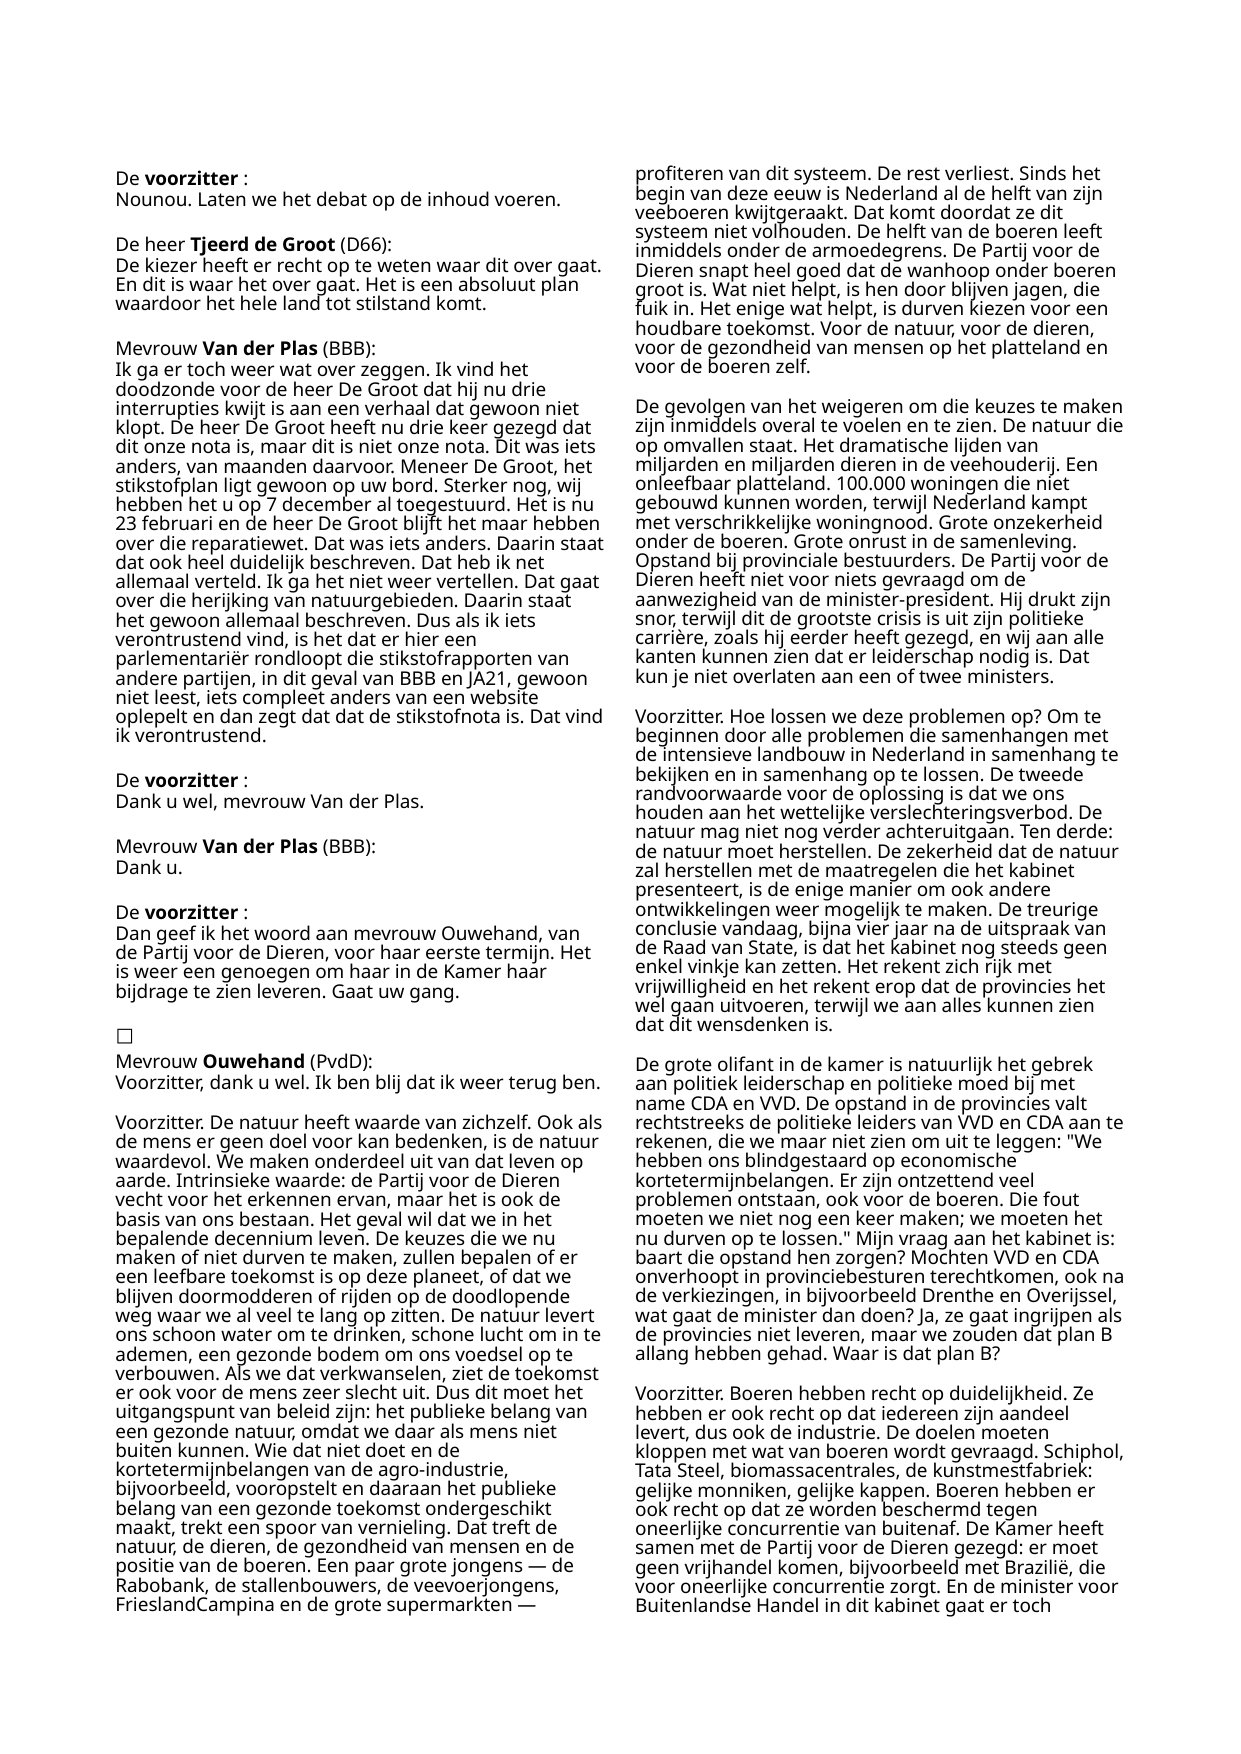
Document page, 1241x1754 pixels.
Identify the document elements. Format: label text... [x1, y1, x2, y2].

text profiteren van dit systeem. De rest verliest. Sinds het begin van deze eeuw is Nederland al de helft van zijn veeboeren kwijtgeraakt. Dat komt doordat ze dit systeem niet volhouden. De helft van de boeren leeft inmiddels onder de armoedegrens. De Partij voor de Dieren snapt heel goed dat de wanhoop onder boeren groot is. Wat niet helpt, is hen door blijven jagen, die fuik in. Het enige wat helpt, is durven kiezen voor een houdbare toekomst. Voor de natuur, voor de dieren, voor de gezondheid van mensen op het platteland en voor de boeren zelf. [635, 165, 1125, 377]
text Mevrouw Van der Plas (BBB): [115, 833, 605, 859]
text Dan geef ik het woord aan mevrouw Ouwehand, van de Partij voor de Dieren, voor haar eerste termijn. Het is weer een genoegen om haar in de Kamer haar bijdrage te zien leveren. Gaat uw gang. [115, 925, 605, 1002]
text Dank u. [115, 859, 605, 878]
text Mevrouw Van der Plas (BBB): [115, 336, 605, 361]
text Ik ga er toch weer wat over zeggen. Ik vind het doodzonde voor de heer De Groot dat hij nu drie interrupties kwijt is aan een verhaal dat gewoon niet klopt. De heer De Groot heeft nu drie keer gezegd dat dit onze nota is, maar dit is niet onze nota. Dit was iets anders, van maanden daarvoor. Meneer De Groot, het stikstofplan ligt gewoon op uw bord. Sterker nog, wij hebben het u op 7 december al toegestuurd. Het is nu 23 februari en de heer De Groot blijft het maar hebben over die reparatiewet. Dat was iets anders. Daarin staat dat ook heel duidelijk beschreven. Dat heb ik net allemaal verteld. Ik ga het niet weer vertellen. Dat gaat over die herijking van natuurgebieden. Daarin staat het gewoon allemaal beschreven. Dus als ik iets verontrustend vind, is het dat er hier een parlementariër rondloopt die stikstofrapporten van andere partijen, in dit geval van BBB en JA21, gewoon niet leest, iets compleet anders van een website oplepelt en dan zegt dat dat de stikstofnota is. Dat vind ik verontrustend. [115, 361, 605, 747]
text Voorzitter. De natuur heeft waarde van zichzelf. Ook als de mens er geen doel voor kan bedenken, is de natuur waardevol. We maken onderdeel uit van dat leven op aarde. Intrinsieke waarde: de Partij voor de Dieren vecht voor het erkennen ervan, maar het is ook de basis van ons bestaan. Het geval wil dat we in het bepalende decennium leven. De keuzes die we nu maken of niet durven te maken, zullen bepalen of er een leefbare toekomst is op deze planeet, of dat we blijven doormodderen of rijden op de doodlopende weg waar we al veel te lang op zitten. De natuur levert ons schoon water om te drinken, schone lucht om in te ademen, een gezonde bodem om ons voedsel op te verbouwen. Als we dat verkwanselen, ziet de toekomst er ook voor de mens zeer slecht uit. Dus dit moet het uitgangspunt van beleid zijn: het publieke belang van een gezonde natuur, omdat we daar als mens niet buiten kunnen. Wie dat niet doet en de kortetermijnbelangen van de agro-industrie, bijvoorbeeld, vooropstelt en daaraan het publieke belang van een gezonde toekomst ondergeschikt maakt, trekt een spoor van vernieling. Dat treft de natuur, de dieren, de gezondheid van mensen en de positie van de boeren. Een paar grote jongens — de Rabobank, de stallenbouwers, de veevoerjongens, FrieslandCampina en de grote supermarkten — [115, 1114, 605, 1615]
text De voorzitter : [115, 899, 605, 925]
text Voorzitter. Boeren hebben recht op duidelijkheid. Ze hebben er ook recht op dat iedereen zijn aandeel levert, dus ook de industrie. De doelen moeten kloppen met wat van boeren wordt gevraagd. Schiphol, Tata Steel, biomassacentrales, de kunstmestfabriek: gelijke monniken, gelijke kappen. Boeren hebben er ook recht op dat ze worden beschermd tegen oneerlijke concurrentie van buitenaf. De Kamer heeft samen met de Partij voor de Dieren gezegd: er moet geen vrijhandel komen, bijvoorbeeld met Brazilië, die voor oneerlijke concurrentie zorgt. En de minister voor Buitenlandse Handel in dit kabinet gaat er toch [635, 1385, 1125, 1616]
text Mevrouw Ouwehand (PvdD): [115, 1048, 605, 1074]
text ⬜ [115, 1023, 605, 1048]
text Voorzitter, dank u wel. Ik ben blij dat ik weer terug ben. [115, 1074, 605, 1093]
text Nounou. Laten we het debat op de inhoud voeren. [115, 191, 605, 210]
text Voorzitter. Hoe lossen we deze problemen op? Om te beginnen door alle problemen die samenhangen met de intensieve landbouw in Nederland in samenhang te bekijken en in samenhang op te lossen. De tweede randvoorwaarde voor de oplossing is dat we ons houden aan het wettelijke verslechteringsverbod. De natuur mag niet nog verder achteruitgaan. Ten derde: de natuur moet herstellen. De zekerheid dat de natuur zal herstellen met de maatregelen die het kabinet presenteert, is de enige manier om ook andere ontwikkelingen weer mogelijk te maken. De treurige conclusie vandaag, bijna vier jaar na de uitspraak van de Raad van State, is dat het kabinet nog steeds geen enkel vinkje kan zetten. Het rekent zich rijk met vrijwilligheid en het rekent erop dat de provincies het wel gaan uitvoeren, terwijl we aan alles kunnen zien dat dit wensdenken is. [635, 708, 1125, 1035]
text De grote olifant in de kamer is natuurlijk het gebrek aan politiek leiderschap en politieke moed bij met name CDA en VVD. De opstand in de provincies valt rechtstreeks de politieke leiders van VVD en CDA aan te rekenen, die we maar niet zien om uit te leggen: "We hebben ons blindgestaard op economische kortetermijnbelangen. Er zijn ontzettend veel problemen ontstaan, ook voor de boeren. Die fout moeten we niet nog een keer maken; we moeten het nu durven op te lossen." Mijn vraag aan het kabinet is: baart die opstand hen zorgen? Mochten VVD en CDA onverhoopt in provinciebesturen terechtkomen, ook na de verkiezingen, in bijvoorbeeld Drenthe en Overijssel, wat gaat de minister dan doen? Ja, ze gaat ingrijpen als de provincies niet leveren, maar we zouden dat plan B allang hebben gehad. Waar is dat plan B? [635, 1056, 1125, 1364]
text Dank u wel, mevrouw Van der Plas. [115, 793, 605, 812]
text De voorzitter : [115, 165, 605, 191]
text De gevolgen van het weigeren om die keuzes te maken zijn inmiddels overal te voelen en te zien. De natuur die op omvallen staat. Het dramatische lijden van miljarden en miljarden dieren in de veehouderij. Een onleefbaar platteland. 100.000 woningen die niet gebouwd kunnen worden, terwijl Nederland kampt met verschrikkelijke woningnood. Grote onzekerheid onder de boeren. Grote onrust in de samenleving. Opstand bij provinciale bestuurders. De Partij voor de Dieren heeft niet voor niets gevraagd om de aanwezigheid van de minister-president. Hij drukt zijn snor, terwijl dit de grootste crisis is uit zijn politieke carrière, zoals hij eerder heeft gezegd, en wij aan alle kanten kunnen zien dat er leiderschap nodig is. Dat kun je niet overlaten aan een of twee ministers. [635, 398, 1125, 687]
text De kiezer heeft er recht op te weten waar dit over gaat. En dit is waar het over gaat. Het is een absoluut plan waardoor het hele land tot stilstand komt. [115, 257, 605, 315]
text De voorzitter : [115, 767, 605, 793]
text De heer Tjeerd de Groot (D66): [115, 231, 605, 257]
